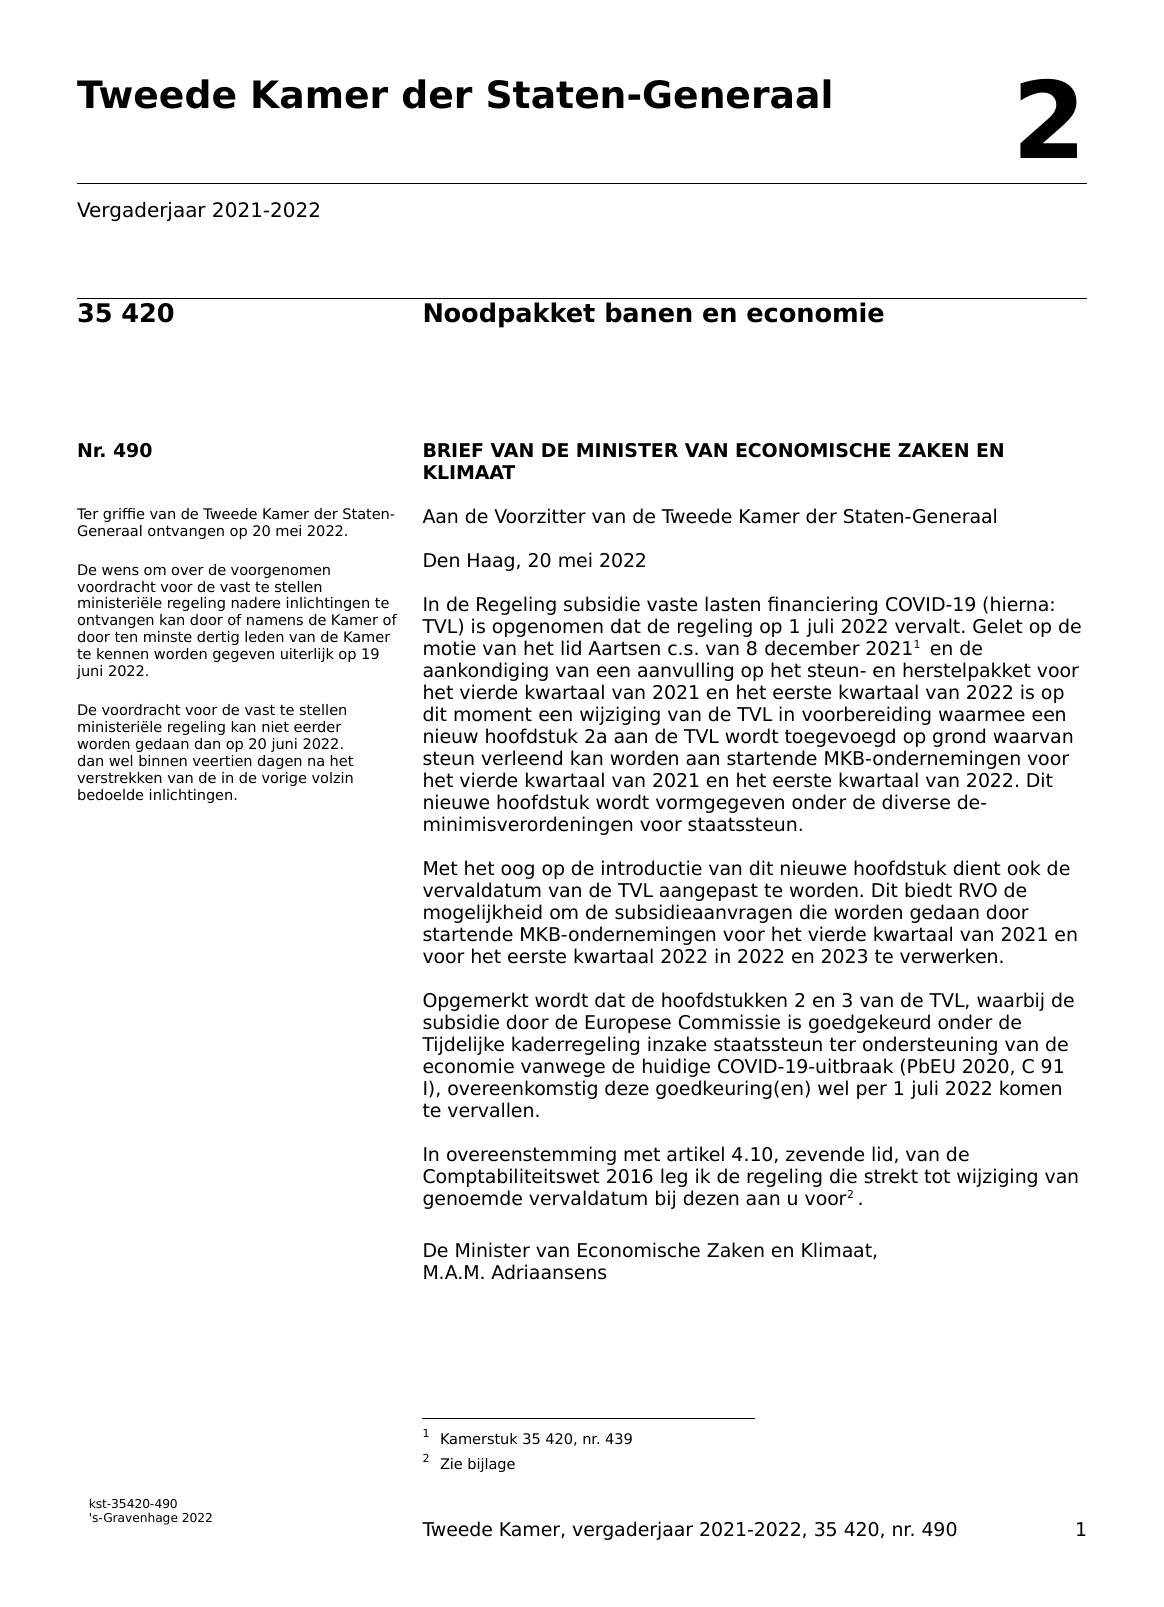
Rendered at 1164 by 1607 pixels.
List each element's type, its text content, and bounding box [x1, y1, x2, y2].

text [77, 539, 399, 562]
text Ter griffie van de Tweede Kamer der Staten-Generaal ontvangen op 20 mei 2022. [77, 506, 399, 539]
text Den Haag, 20 mei 2022 [422, 550, 1087, 572]
subtitle 35 420 Noodpakket banen en economie [77, 299, 1087, 329]
text 's-Gravenhage 2022 [88, 1511, 323, 1525]
text In overeenstemming met artikel 4.10, zevende lid, van de Comptabiliteitswet 2016 leg ik de regeling die strekt tot wijziging van genoemde vervaldatum bij dezen aan u voor. [422, 1144, 1087, 1210]
text Kamerstuk 35 420, nr. 439 [422, 1427, 1087, 1449]
text Met het oog op de introductie van dit nieuwe hoofdstuk dient ook de vervaldatum van de TVL aangepast te worden. Dit biedt RVO de mogelijkheid om de subsidieaanvragen die worden gedaan door startende MKB-ondernemingen voor het vierde kwartaal van 2021 en voor het eerste kwartaal 2022 in 2022 en 2023 te verwerken. [422, 858, 1087, 968]
text De wens om over de voorgenomen voordracht voor de vast te stellen ministeriële regeling nadere inlichtingen te ontvangen kan door of namens de Kamer of door ten minste dertig leden van de Kamer te kennen worden gegeven uiterlijk op 19 juni 2022. [77, 562, 399, 680]
text [77, 680, 399, 702]
text kst-35420-490 [88, 1497, 323, 1511]
text Zie bijlage [422, 1452, 1087, 1474]
text De Minister van Economische Zaken en Klimaat, M.A.M. Adriaansens [422, 1240, 1087, 1284]
table_header Tweede Kamer der Staten-Generaal [77, 59, 886, 183]
text Aan de Voorzitter van de Tweede Kamer der Staten-Generaal [422, 506, 1087, 528]
table_header 2 [886, 59, 1087, 183]
text In de Regeling subsidie vaste lasten financiering COVID-19 (hierna: TVL) is opgenomen dat de regeling op 1 juli 2022 vervalt. Gelet op de motie van het lid Aartsen c.s. van 8 december 2021 en de aankondiging van een aanvulling op het steun- en herstelpakket voor het vierde kwartaal van 2021 en het eerste kwartaal van 2022 is op dit moment een wijziging van de TVL in voorbereiding waarmee een nieuw hoofdstuk 2a aan de TVL wordt toegevoegd op grond waarvan steun verleend kan worden aan startende MKB-ondernemingen voor het vierde kwartaal van 2021 en het eerste kwartaal van 2022. Dit nieuwe hoofdstuk wordt vormgegeven onder de diverse de-minimisverordeningen voor staatssteun. [422, 594, 1087, 836]
subtitle Nr. 490 BRIEF VAN DE MINISTER VAN ECONOMISCHE ZAKEN EN KLIMAAT [77, 440, 1087, 484]
table_cell Vergaderjaar 2021-2022 [77, 184, 1087, 298]
text De voordracht voor de vast te stellen ministeriële regeling kan niet eerder worden gedaan dan op 20 juni 2022. [77, 702, 399, 753]
text dan wel binnen veertien dagen na het verstrekken van de in de vorige volzin bedoelde inlichtingen. [77, 753, 399, 803]
text Opgemerkt wordt dat de hoofdstukken 2 en 3 van de TVL, waarbij de subsidie door de Europese Commissie is goedgekeurd onder de Tijdelijke kaderregeling inzake staatssteun ter ondersteuning van de economie vanwege de huidige COVID-19-uitbraak (PbEU 2020, C 91 I), overeenkomstig deze goedkeuring(en) wel per 1 juli 2022 komen te vervallen. [422, 990, 1087, 1122]
